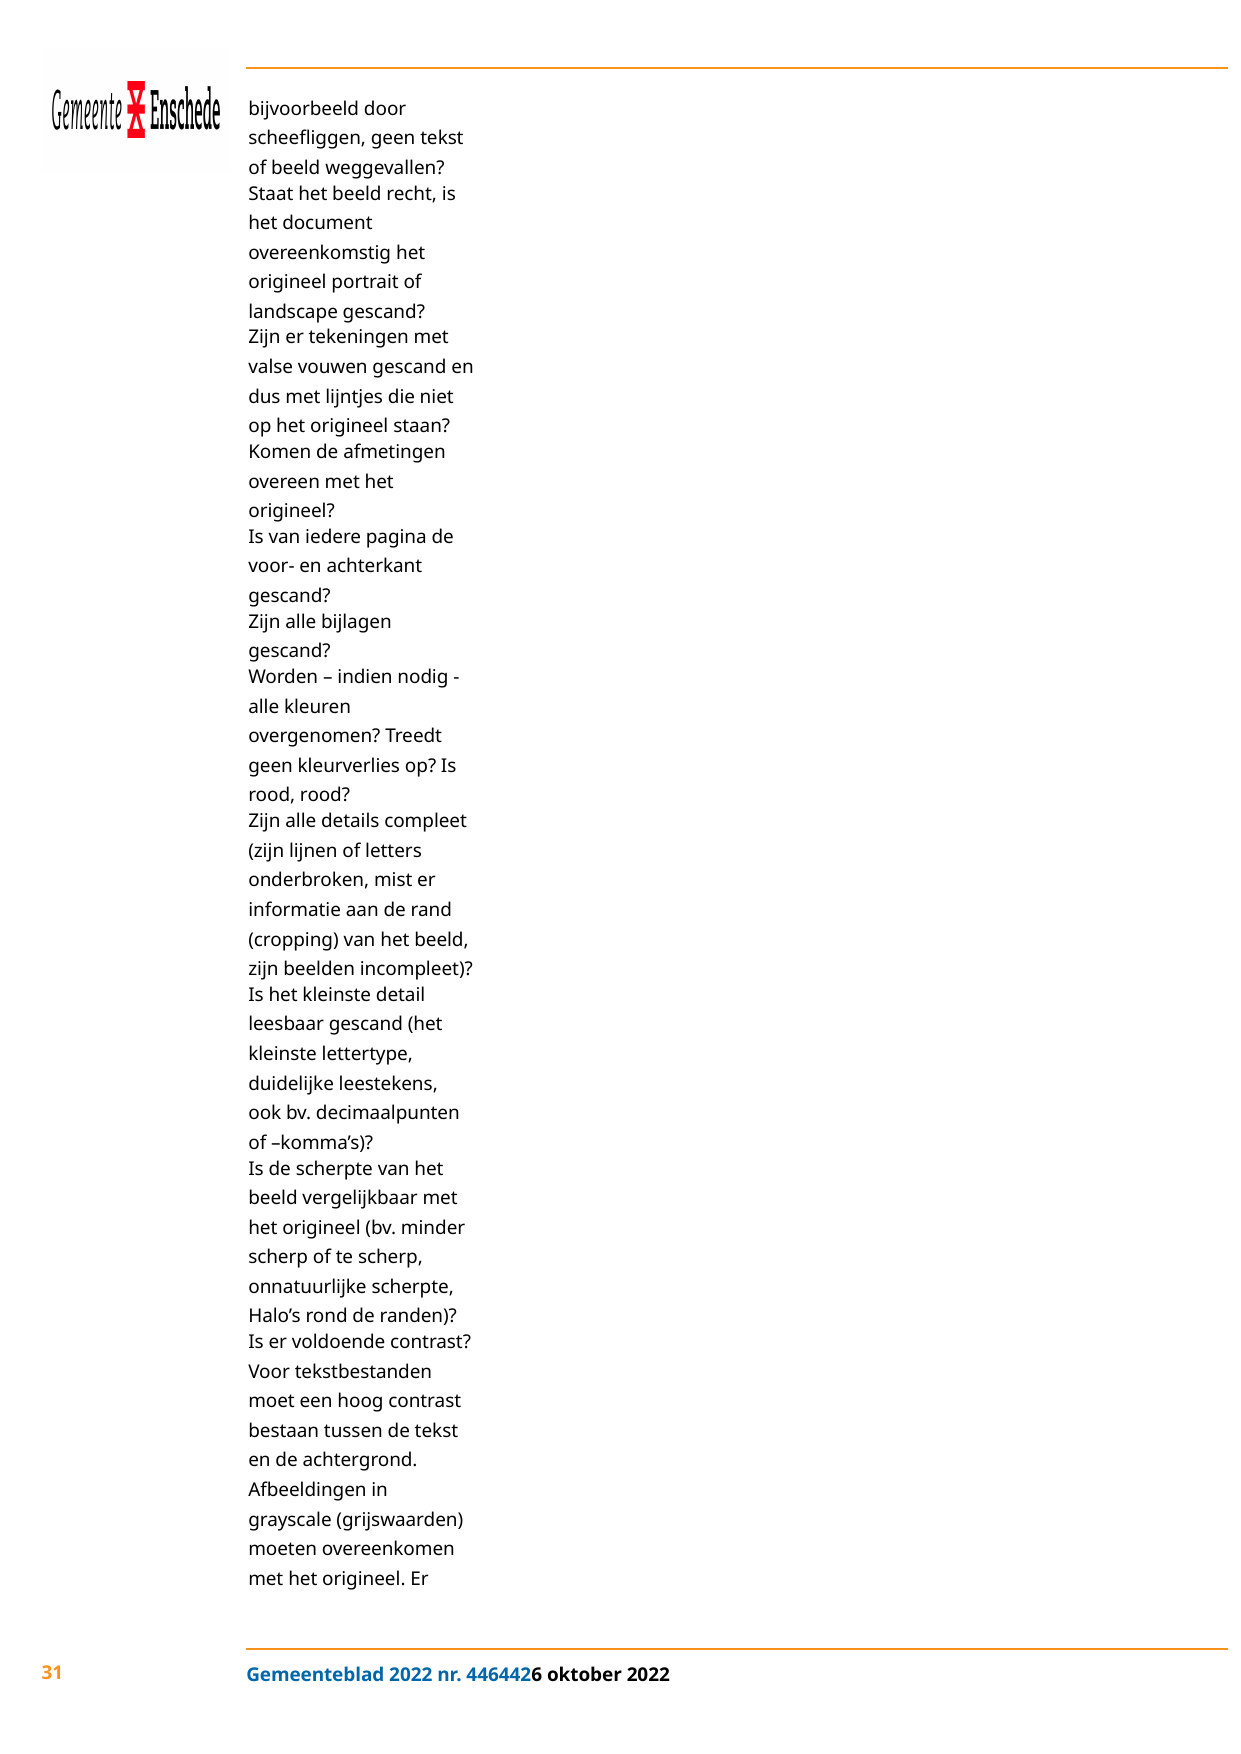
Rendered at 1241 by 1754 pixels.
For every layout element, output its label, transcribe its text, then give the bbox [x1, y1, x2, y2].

table_cell [926, 1328, 1152, 1591]
table_cell bijvoorbeeld door scheefliggen, geen tekst of beeld weggevallen? [248, 95, 474, 180]
table_cell [474, 981, 700, 1155]
table_cell [926, 608, 1152, 663]
table_cell [926, 1155, 1152, 1328]
table_cell Is het kleinste detail leesbaar gescand (het kleinste lettertype, duidelijke leestekens, ook bv. decimaalpunten of –komma’s)? [248, 981, 474, 1155]
table_cell [926, 981, 1152, 1155]
table_cell Zijn alle bijlagen gescand? [248, 608, 474, 663]
table_cell [474, 608, 700, 663]
table_cell [474, 523, 700, 608]
table_cell [926, 438, 1152, 523]
table_cell Is de scherpte van het beeld vergelijkbaar met het origineel (bv. minder scherp of te scherp, onnatuurlijke scherpte, Halo’s rond de randen)? [248, 1155, 474, 1328]
table_cell [926, 808, 1152, 981]
table_cell [474, 1155, 700, 1328]
table_cell [700, 523, 926, 608]
table_cell [700, 663, 926, 807]
table_cell [700, 95, 926, 180]
table_cell [700, 180, 926, 324]
table_cell [926, 324, 1152, 438]
table_cell [926, 95, 1152, 180]
table_cell Is van iedere pagina de voor- en achterkant gescand? [248, 523, 474, 608]
table_cell [474, 180, 700, 324]
table_cell [700, 981, 926, 1155]
table_cell [474, 438, 700, 523]
table_cell Zijn alle details compleet (zijn lijnen of letters onderbroken, mist er informatie aan de rand (cropping) van het beeld, zijn beelden incompleet)? [248, 808, 474, 981]
table_cell [700, 808, 926, 981]
table_cell [474, 663, 700, 807]
table_cell [700, 438, 926, 523]
table_cell Is er voldoende contrast? Voor tekstbestanden moet een hoog contrast bestaan tussen de tekst en de achtergrond. Afbeeldingen in grayscale (grijswaarden) moeten overeenkomen met het origineel. Er [248, 1328, 474, 1591]
table_cell [700, 608, 926, 663]
table_cell [700, 324, 926, 438]
table_cell Worden – indien nodig - alle kleuren overgenomen? Treedt geen kleurverlies op? Is rood, rood? [248, 663, 474, 807]
table_cell Komen de afmetingen overeen met het origineel? [248, 438, 474, 523]
picture [41, 47, 231, 172]
table_cell [926, 523, 1152, 608]
table_cell [700, 1155, 926, 1328]
table_cell [474, 1328, 700, 1591]
table_cell Zijn er tekeningen met valse vouwen gescand en dus met lijntjes die niet op het origineel staan? [248, 324, 474, 438]
table_cell [474, 808, 700, 981]
table_cell [926, 663, 1152, 807]
table_cell [926, 180, 1152, 324]
table_cell [474, 324, 700, 438]
table_cell [700, 1328, 926, 1591]
table_cell [474, 95, 700, 180]
table_cell Staat het beeld recht, is het document overeenkomstig het origineel portrait of landscape gescand? [248, 180, 474, 324]
